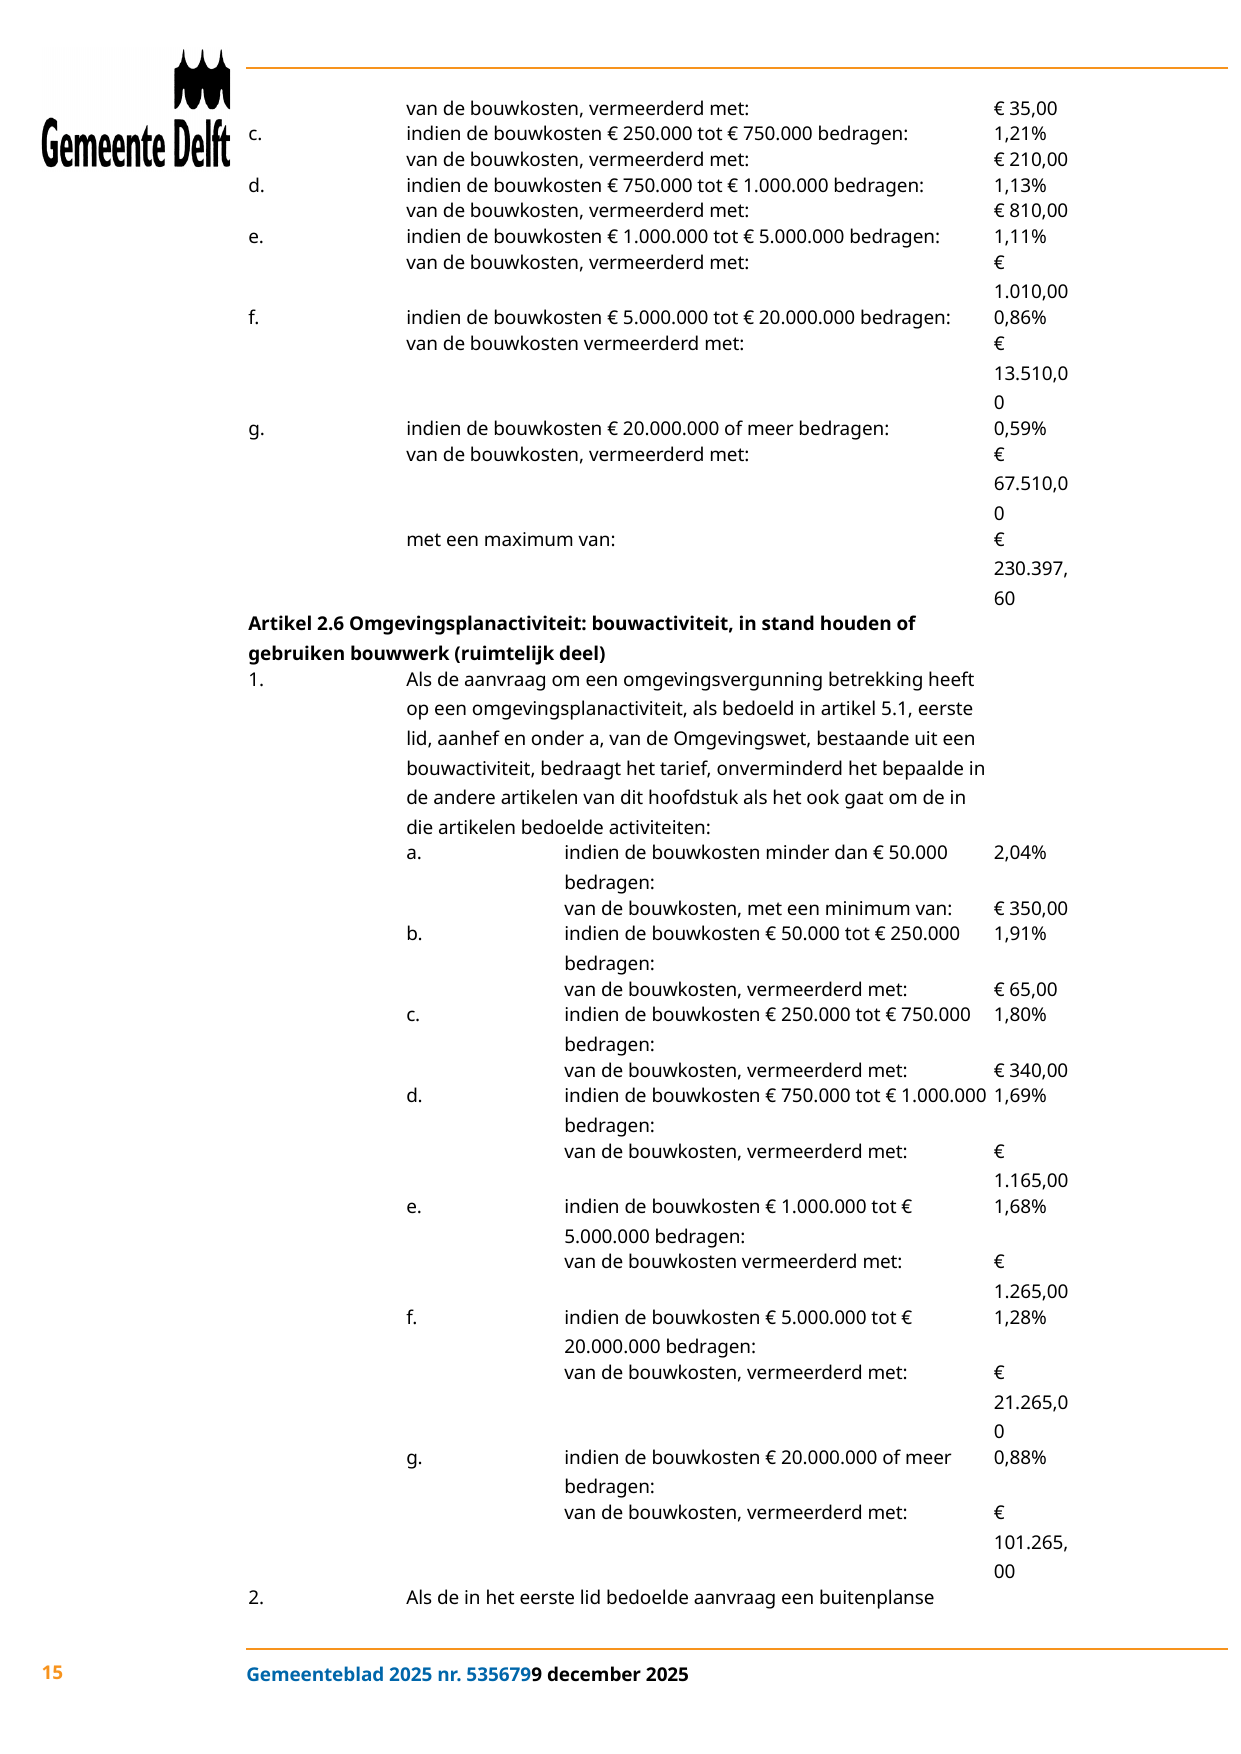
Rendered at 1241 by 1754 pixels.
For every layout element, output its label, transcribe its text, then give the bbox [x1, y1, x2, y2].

table_cell [248, 1083, 406, 1138]
picture [41, 47, 231, 172]
table_cell met een maximum van: [406, 526, 993, 611]
table_cell 2,04% [994, 840, 1073, 895]
table_cell c. [406, 1002, 564, 1057]
table_cell 0,59% [994, 415, 1073, 441]
table_cell [994, 666, 1073, 839]
table_cell [248, 1500, 406, 1584]
table_cell indien de bouwkosten € 1.000.000 tot € 5.000.000 bedragen: [406, 224, 993, 249]
table_cell [248, 840, 406, 895]
table_cell [248, 1138, 406, 1193]
table_cell 0,88% [994, 1444, 1073, 1499]
table_cell 1,28% [994, 1304, 1073, 1359]
table_cell 1,69% [994, 1083, 1073, 1138]
table_cell indien de bouwkosten € 50.000 tot € 250.000 bedragen: [564, 921, 993, 976]
table_cell € 810,00 [994, 198, 1073, 223]
table_cell € 1.265,00 [994, 1249, 1073, 1304]
table_cell 1,11% [994, 224, 1073, 249]
table_cell 0,86% [994, 305, 1073, 330]
table_cell Als de aanvraag om een omgevingsvergunning betrekking heeft op een omgevingsplanactiviteit, als bedoeld in artikel 5.1, eerste lid, aanhef en onder a, van de Omgevingswet, bestaande uit een bouwactiviteit, bedraagt het tarief, onverminderd het bepaalde in de andere artikelen van dit hoofdstuk als het ook gaat om de in die artikelen bedoelde activiteiten: [406, 666, 993, 839]
table_cell [406, 895, 564, 921]
table_cell d. [248, 172, 406, 198]
table_cell [248, 1304, 406, 1359]
table_cell indien de bouwkosten € 20.000.000 of meer bedragen: [564, 1444, 993, 1499]
table_cell € 67.510,00 [994, 441, 1073, 526]
table_cell 1. [248, 666, 406, 839]
table_cell van de bouwkosten, vermeerderd met: [564, 1057, 993, 1083]
table_cell van de bouwkosten, vermeerderd met: [406, 146, 993, 172]
table_cell van de bouwkosten, vermeerderd met: [564, 1138, 993, 1193]
table_cell indien de bouwkosten € 750.000 tot € 1.000.000 bedragen: [564, 1083, 993, 1138]
table_cell [248, 330, 406, 415]
table_cell [248, 1359, 406, 1444]
table_cell [248, 1057, 406, 1083]
table_cell [248, 526, 406, 611]
table_cell [406, 1359, 564, 1444]
table_cell [248, 441, 406, 526]
table_cell indien de bouwkosten € 750.000 tot € 1.000.000 bedragen: [406, 172, 993, 198]
table_cell [406, 1500, 564, 1584]
table_cell [248, 198, 406, 223]
table_cell g. [248, 415, 406, 441]
table_cell b. [406, 921, 564, 976]
table_cell van de bouwkosten vermeerderd met: [564, 1249, 993, 1304]
table_cell [994, 1584, 1073, 1610]
table_cell € 1.165,00 [994, 1138, 1073, 1193]
table_cell [406, 976, 564, 1002]
table_cell van de bouwkosten, vermeerderd met: [406, 249, 993, 304]
table_cell e. [248, 224, 406, 249]
table_cell [248, 1444, 406, 1499]
table_cell indien de bouwkosten € 1.000.000 tot € 5.000.000 bedragen: [564, 1193, 993, 1249]
table_cell 1,91% [994, 921, 1073, 976]
table_cell € 101.265,00 [994, 1500, 1073, 1584]
table_cell 1,21% [994, 121, 1073, 146]
table_cell Als de in het eerste lid bedoelde aanvraag een buitenplanse [406, 1584, 993, 1610]
table_cell [248, 895, 406, 921]
table_cell van de bouwkosten, vermeerderd met: [564, 1359, 993, 1444]
table_cell d. [406, 1083, 564, 1138]
table_cell c. [248, 121, 406, 146]
table_cell van de bouwkosten vermeerderd met: [406, 330, 993, 415]
table_cell indien de bouwkosten € 5.000.000 tot € 20.000.000 bedragen: [564, 1304, 993, 1359]
table_cell [248, 146, 406, 172]
table_cell € 210,00 [994, 146, 1073, 172]
table_cell [406, 1249, 564, 1304]
table_cell [248, 1193, 406, 1249]
table_cell € 230.397,60 [994, 526, 1073, 611]
table_cell 1,13% [994, 172, 1073, 198]
table_cell van de bouwkosten, vermeerderd met: [406, 95, 993, 121]
table_cell e. [406, 1193, 564, 1249]
table_cell 1,80% [994, 1002, 1073, 1057]
table_cell [406, 1057, 564, 1083]
table_cell f. [406, 1304, 564, 1359]
table_cell € 21.265,00 [994, 1359, 1073, 1444]
table_cell 1,68% [994, 1193, 1073, 1249]
table_cell indien de bouwkosten minder dan € 50.000 bedragen: [564, 840, 993, 895]
table_cell [248, 95, 406, 121]
table_cell € 1.010,00 [994, 249, 1073, 304]
table_cell € 13.510,00 [994, 330, 1073, 415]
table_cell indien de bouwkosten € 250.000 tot € 750.000 bedragen: [564, 1002, 993, 1057]
table_cell € 65,00 [994, 976, 1073, 1002]
table_cell [248, 1249, 406, 1304]
table_cell g. [406, 1444, 564, 1499]
table_cell [248, 249, 406, 304]
table_cell € 340,00 [994, 1057, 1073, 1083]
table_cell van de bouwkosten, vermeerderd met: [406, 198, 993, 223]
table_cell indien de bouwkosten € 250.000 tot € 750.000 bedragen: [406, 121, 993, 146]
table_cell [994, 611, 1073, 666]
table_cell [248, 976, 406, 1002]
table_cell indien de bouwkosten € 5.000.000 tot € 20.000.000 bedragen: [406, 305, 993, 330]
table_cell a. [406, 840, 564, 895]
table_cell van de bouwkosten, vermeerderd met: [406, 441, 993, 526]
table_cell van de bouwkosten, vermeerderd met: [564, 976, 993, 1002]
table_cell Artikel 2.6 Omgevingsplanactiviteit: bouwactiviteit, in stand houden of gebruiken bouwwerk (ruimtelijk deel) [248, 611, 993, 666]
table_cell 2. [248, 1584, 406, 1610]
table_cell van de bouwkosten, vermeerderd met: [564, 1500, 993, 1584]
table_cell [406, 1138, 564, 1193]
table_cell [248, 921, 406, 976]
table_cell € 350,00 [994, 895, 1073, 921]
table_cell [248, 1002, 406, 1057]
table_cell € 35,00 [994, 95, 1073, 121]
table_cell indien de bouwkosten € 20.000.000 of meer bedragen: [406, 415, 993, 441]
table_cell f. [248, 305, 406, 330]
table_cell van de bouwkosten, met een minimum van: [564, 895, 993, 921]
